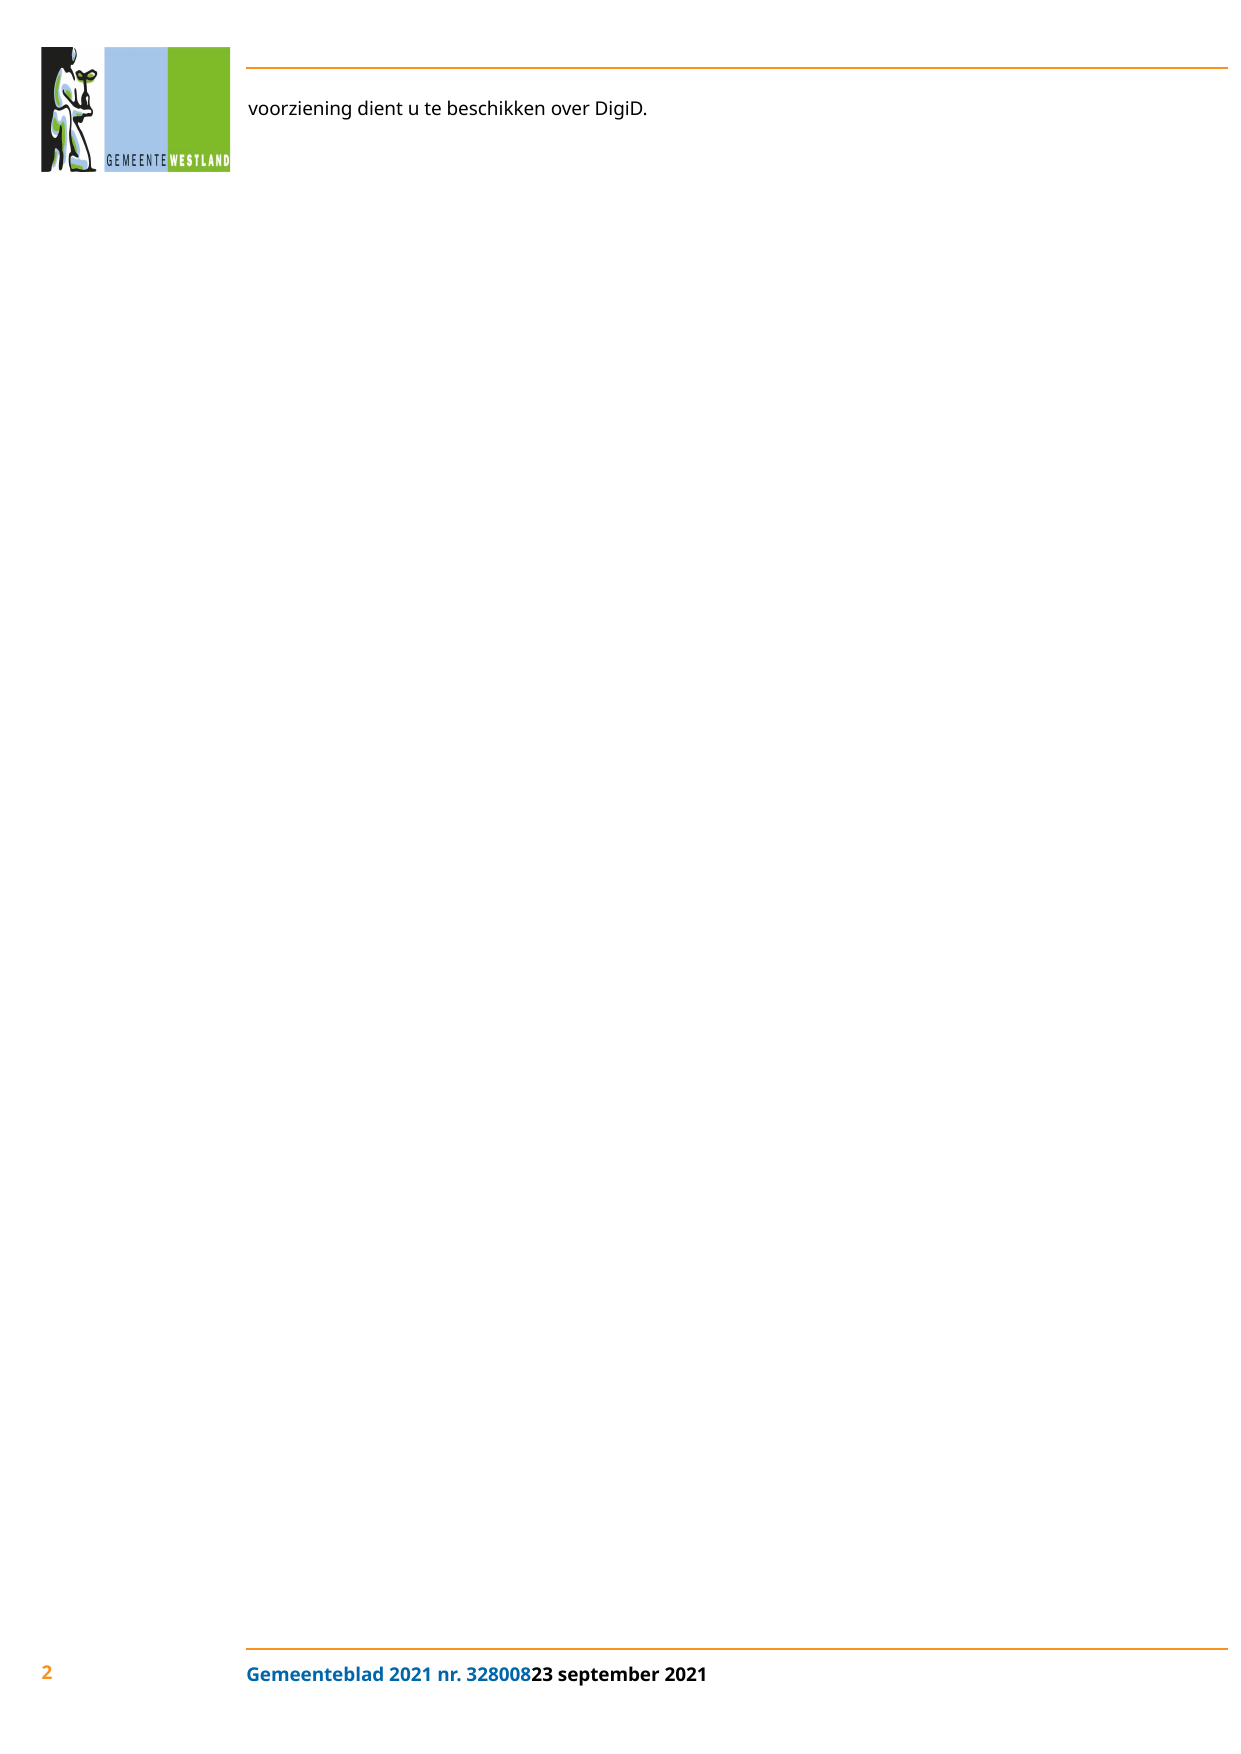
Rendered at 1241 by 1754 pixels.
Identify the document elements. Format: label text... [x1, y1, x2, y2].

picture [41, 47, 231, 172]
text voorziening dient u te beschikken over DigiD. [248, 95, 1152, 121]
